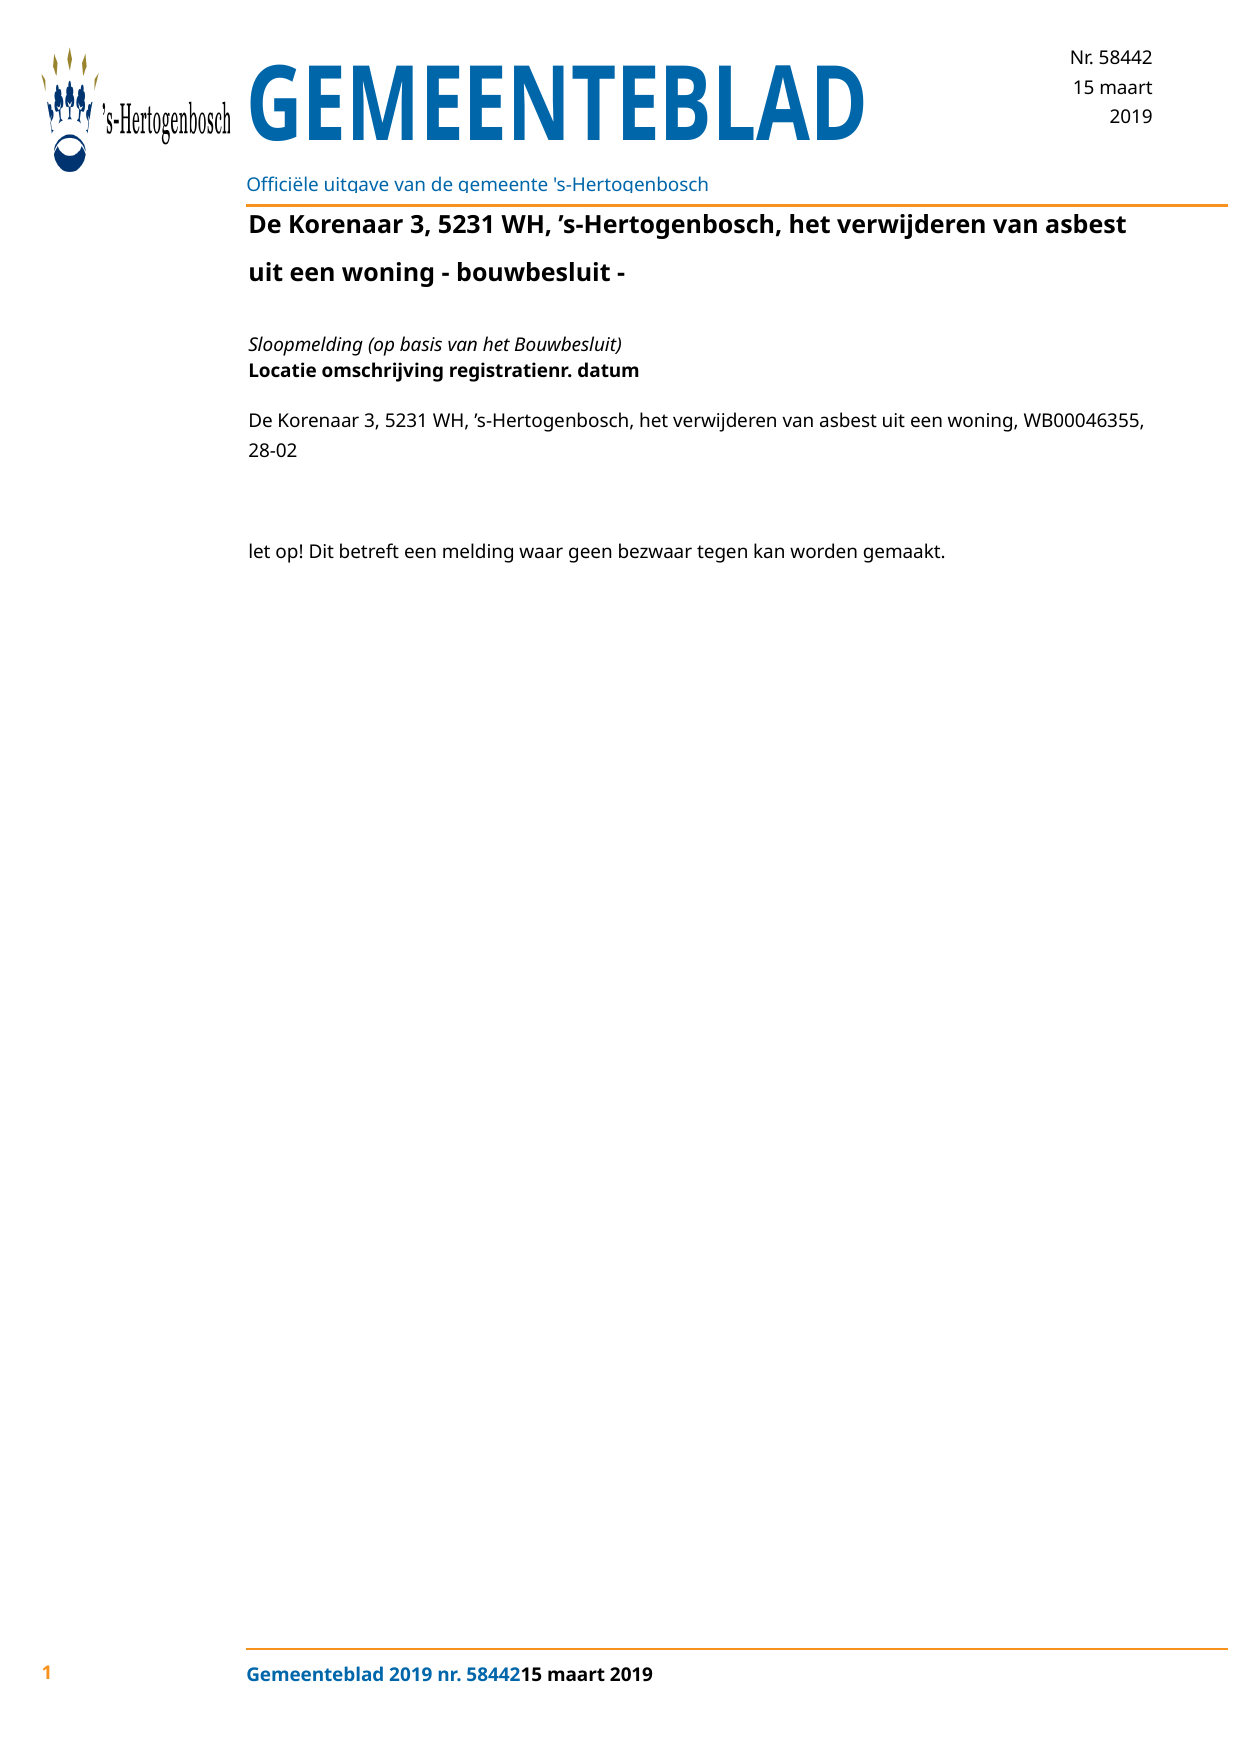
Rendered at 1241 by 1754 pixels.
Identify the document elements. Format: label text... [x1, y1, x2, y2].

text De Korenaar 3, 5231 WH, ’s-Hertogenbosch, het verwijderen van asbest uit een woning - bouwbesluit - [248, 207, 1152, 288]
text Locatie omschrijving registratienr. datum [248, 357, 1152, 383]
text let op! Dit betreft een melding waar geen bezwaar tegen kan worden gemaakt. [248, 538, 1152, 564]
text Sloopmelding (op basis van het Bouwbesluit) [248, 331, 1152, 357]
picture [41, 47, 231, 172]
text De Korenaar 3, 5231 WH, ’s-Hertogenbosch, het verwijderen van asbest uit een woning, WB00046355, 28-02 [248, 408, 1152, 463]
